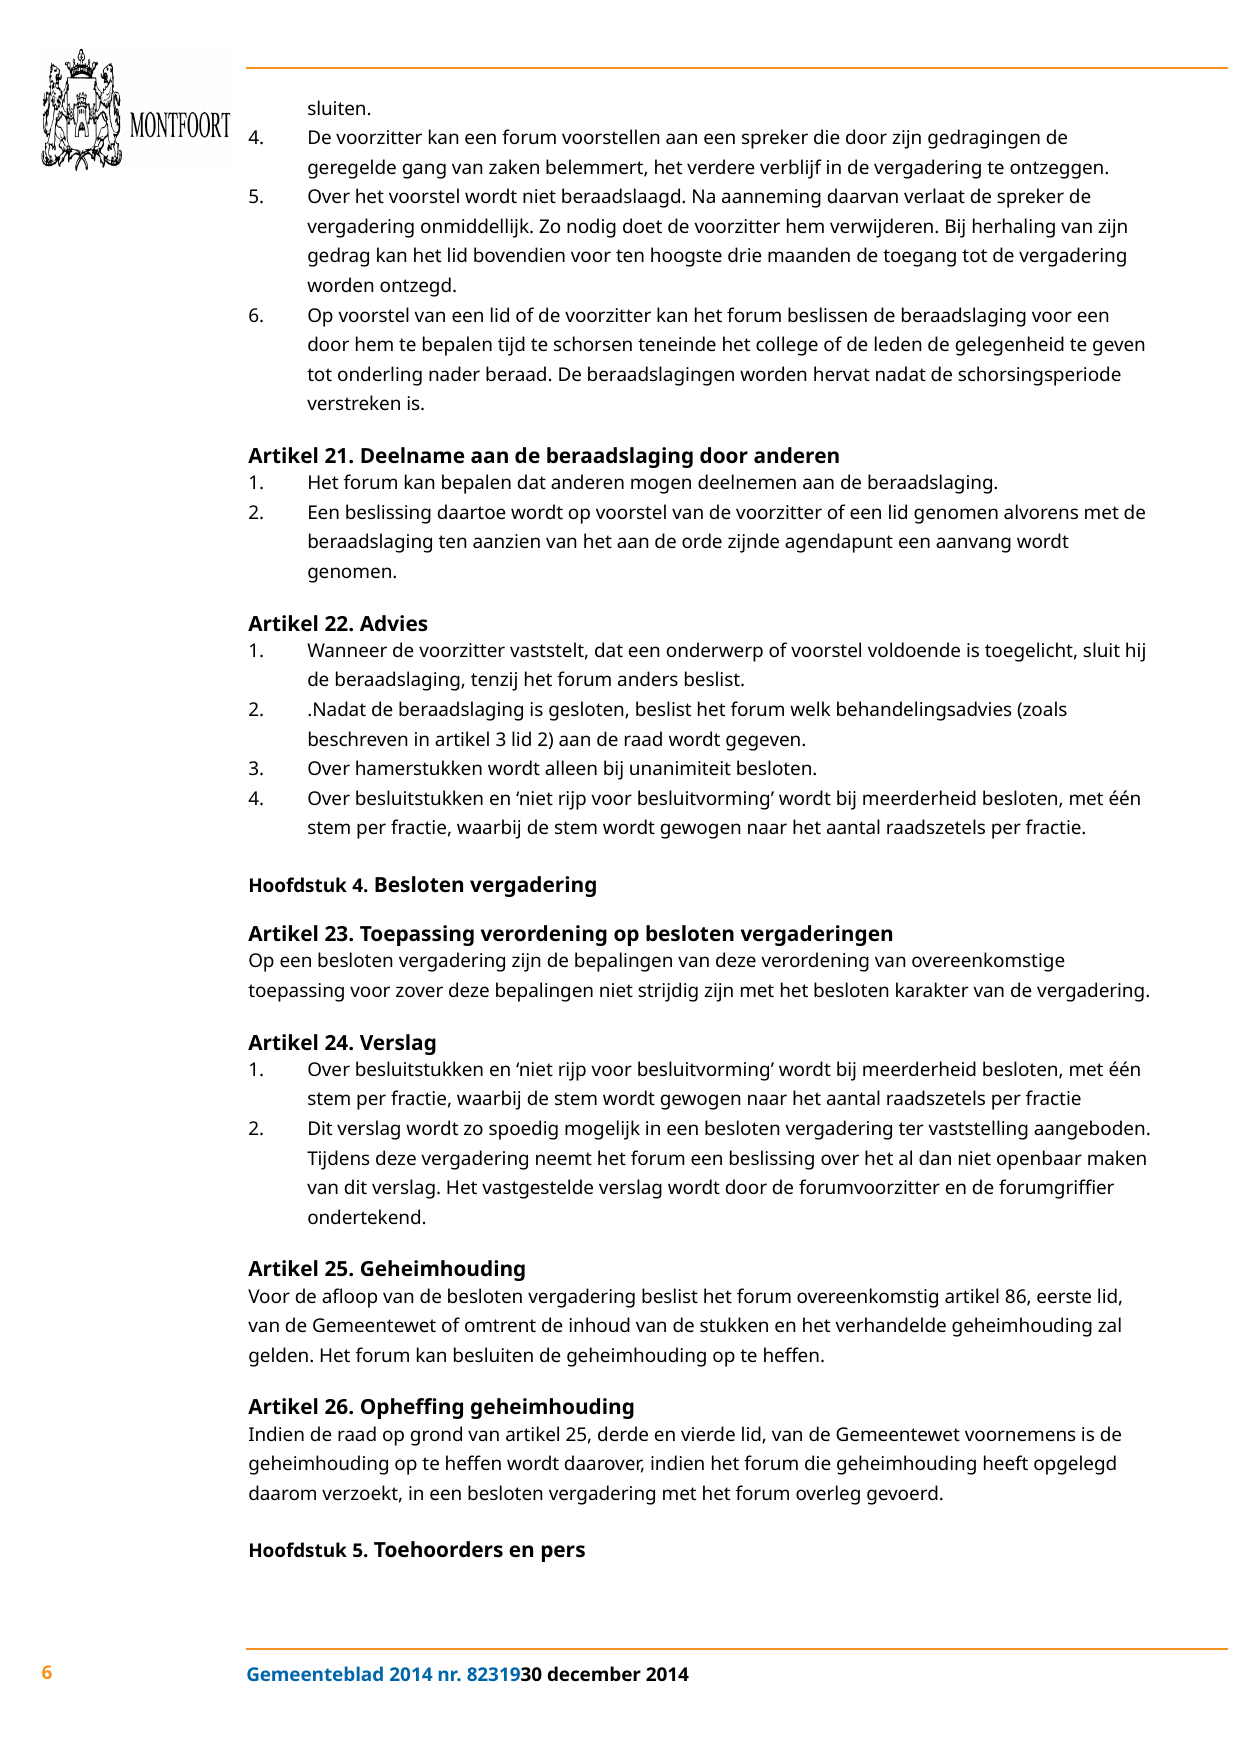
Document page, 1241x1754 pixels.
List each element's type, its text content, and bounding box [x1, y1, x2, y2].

text Artikel 26. Opheffing geheimhouding [248, 1392, 1152, 1421]
list Over besluitstukken en ‘niet rijp voor besluitvorming’ wordt bij meerderheid besloten, met één stem per fractie, waarbij de stem wordt gewogen naar het aantal raadszetels per fractie [248, 1056, 1152, 1111]
list Het forum kan bepalen dat anderen mogen deelnemen aan de beraadslaging. [248, 469, 1152, 495]
text Hoofdstuk 5. Toehoorders en pers [248, 1535, 1152, 1564]
list De voorzitter kan een forum voorstellen aan een spreker die door zijn gedragingen de geregelde gang van zaken belemmert, het verdere verblijf in de vergadering te ontzeggen. [248, 124, 1152, 180]
list Een beslissing daartoe wordt op voorstel van de voorzitter of een lid genomen alvorens met de beraadslaging ten aanzien van het aan de orde zijnde agendapunt een aanvang wordt genomen. [248, 499, 1152, 584]
list Over het voorstel wordt niet beraadslaagd. Na aanneming daarvan verlaat de spreker de vergadering onmiddellijk. Zo nodig doet de voorzitter hem verwijderen. Bij herhaling van zijn gedrag kan het lid bovendien voor ten hoogste drie maanden de toegang tot de vergadering worden ontzegd. [248, 183, 1152, 298]
text Indien de raad op grond van artikel 25, derde en vierde lid, van de Gemeentewet voornemens is de geheimhouding op te heffen wordt daarover, indien het forum die geheimhouding heeft opgelegd daarom verzoekt, in een besloten vergadering met het forum overleg gevoerd. [248, 1421, 1152, 1506]
text Artikel 21. Deelname aan de beraadslaging door anderen [248, 441, 1152, 469]
text Hoofdstuk 4. Besloten vergadering [248, 870, 1152, 898]
list sluiten. [248, 95, 1152, 121]
text Artikel 25. Geheimhouding [248, 1254, 1152, 1283]
text Op een besloten vergadering zijn de bepalingen van deze verordening van overeenkomstige toepassing voor zover deze bepalingen niet strijdig zijn met het besloten karakter van de vergadering. [248, 948, 1152, 1003]
picture [41, 47, 231, 172]
list Over besluitstukken en ‘niet rijp voor besluitvorming’ wordt bij meerderheid besloten, met één stem per fractie, waarbij de stem wordt gewogen naar het aantal raadszetels per fractie. [248, 785, 1152, 840]
text Artikel 22. Advies [248, 609, 1152, 637]
list Wanneer de voorzitter vaststelt, dat een onderwerp of voorstel voldoende is toegelicht, sluit hij de beraadslaging, tenzij het forum anders beslist. [248, 637, 1152, 692]
text Artikel 24. Verslag [248, 1028, 1152, 1056]
text Voor de afloop van de besloten vergadering beslist het forum overeenkomstig artikel 86, eerste lid, van de Gemeentewet of omtrent de inhoud van de stukken en het verhandelde geheimhouding zal gelden. Het forum kan besluiten de geheimhouding op te heffen. [248, 1283, 1152, 1368]
text Artikel 23. Toepassing verordening op besloten vergaderingen [248, 919, 1152, 948]
list Dit verslag wordt zo spoedig mogelijk in een besloten vergadering ter vaststelling aangeboden. Tijdens deze vergadering neemt het forum een beslissing over het al dan niet openbaar maken van dit verslag. Het vastgestelde verslag wordt door de forumvoorzitter en de forumgriffier ondertekend. [248, 1115, 1152, 1230]
list Op voorstel van een lid of de voorzitter kan het forum beslissen de beraadslaging voor een door hem te bepalen tijd te schorsen teneinde het college of de leden de gelegenheid te geven tot onderling nader beraad. De beraadslagingen worden hervat nadat de schorsingsperiode verstreken is. [248, 302, 1152, 416]
list .Nadat de beraadslaging is gesloten, beslist het forum welk behandelingsadvies (zoals beschreven in artikel 3 lid 2) aan de raad wordt gegeven. [248, 696, 1152, 752]
list Over hamerstukken wordt alleen bij unanimiteit besloten. [248, 755, 1152, 781]
